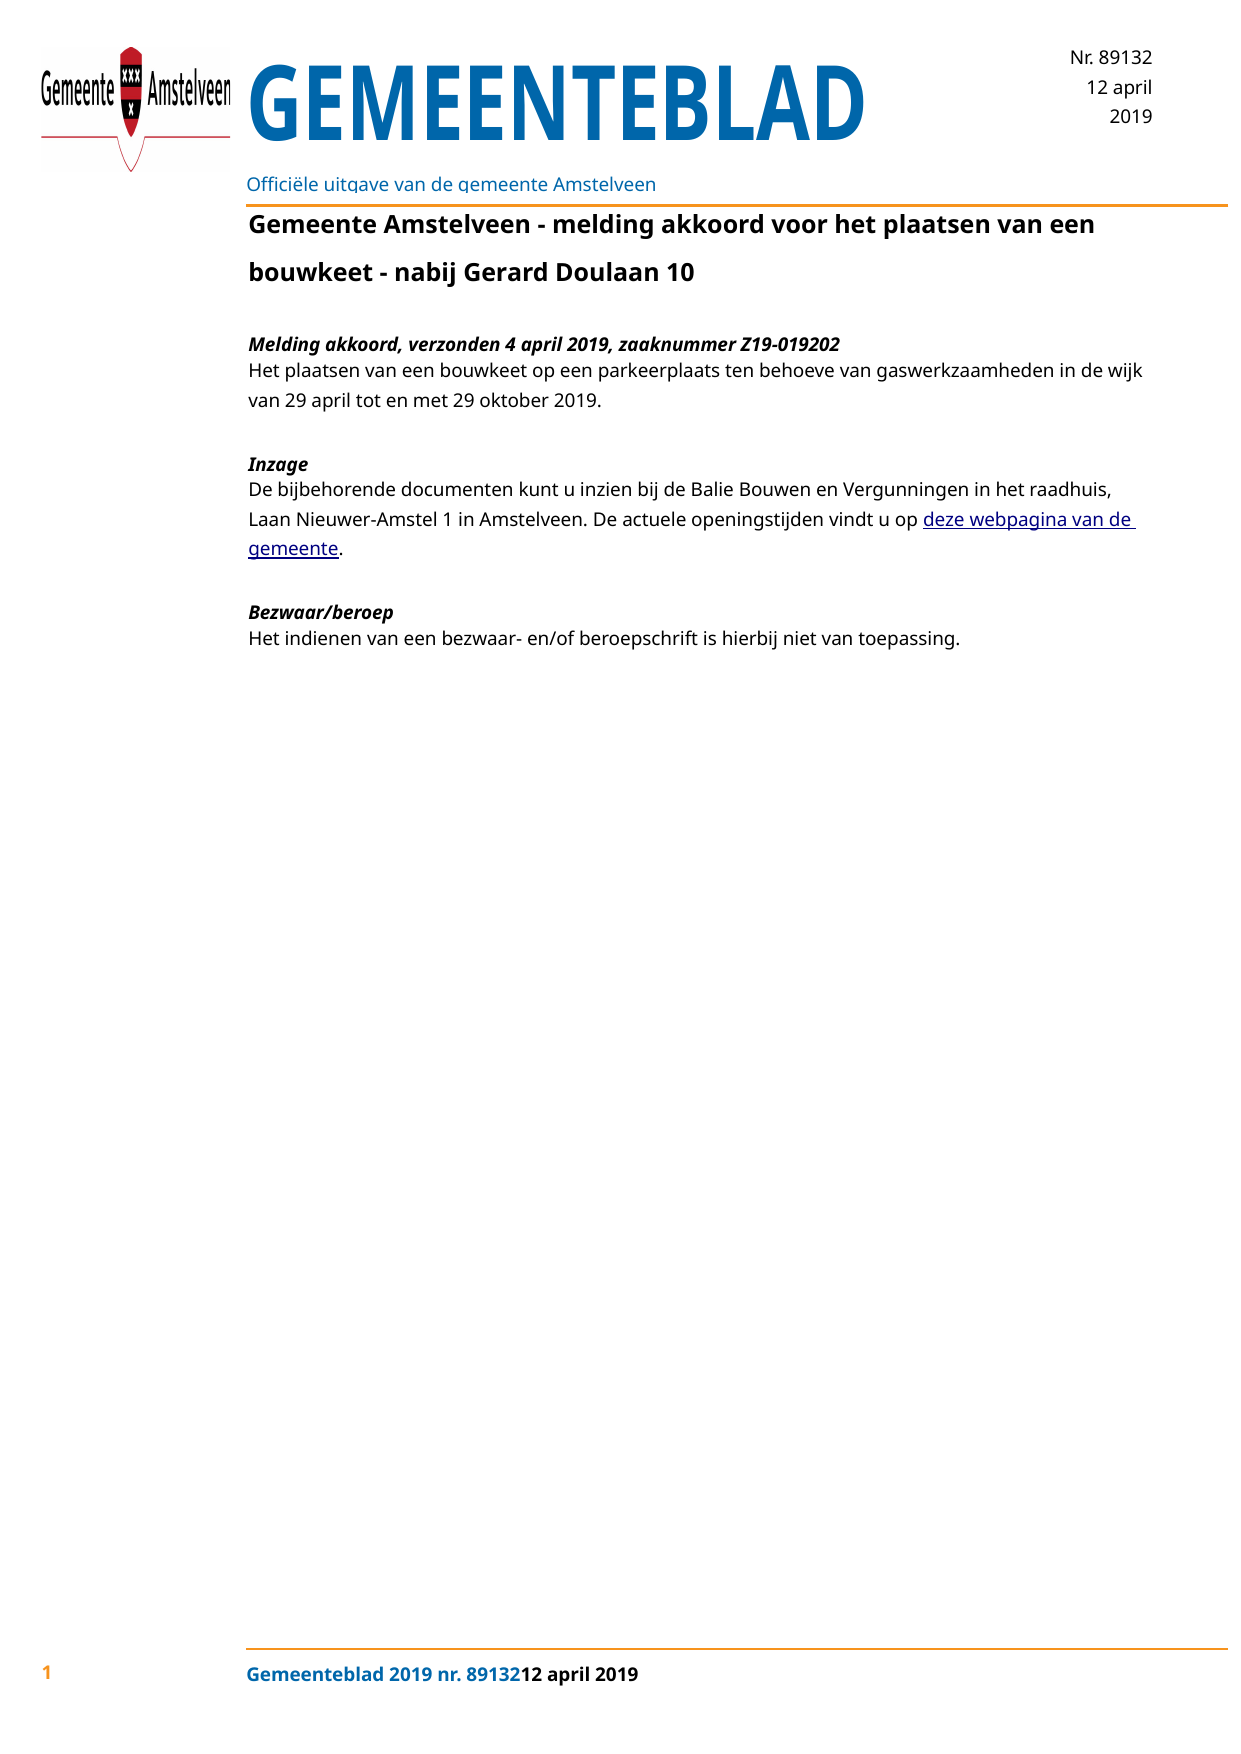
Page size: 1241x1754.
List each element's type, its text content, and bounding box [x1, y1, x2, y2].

text Bezwaar/beroep [248, 599, 1152, 625]
text De bijbehorende documenten kunt u inzien bij de Balie Bouwen en Vergunningen in het raadhuis, Laan Nieuwer-Amstel 1 in Amstelveen. De actuele openingstijden vindt u op deze webpagina van de gemeente. [248, 476, 1152, 561]
text Het indienen van een bezwaar- en/of beroepschrift is hierbij niet van toepassing. [248, 625, 1152, 651]
text Gemeente Amstelveen - melding akkoord voor het plaatsen van een bouwkeet - nabij Gerard Doulaan 10 [248, 207, 1152, 288]
text Het plaatsen van een bouwkeet op een parkeerplaats ten behoeve van gaswerkzaamheden in de wijk van 29 april tot en met 29 oktober 2019. [248, 357, 1152, 412]
text Melding akkoord, verzonden 4 april 2019, zaaknummer Z19-019202 [248, 331, 1152, 357]
text Inzage [248, 451, 1152, 476]
picture [41, 47, 231, 172]
